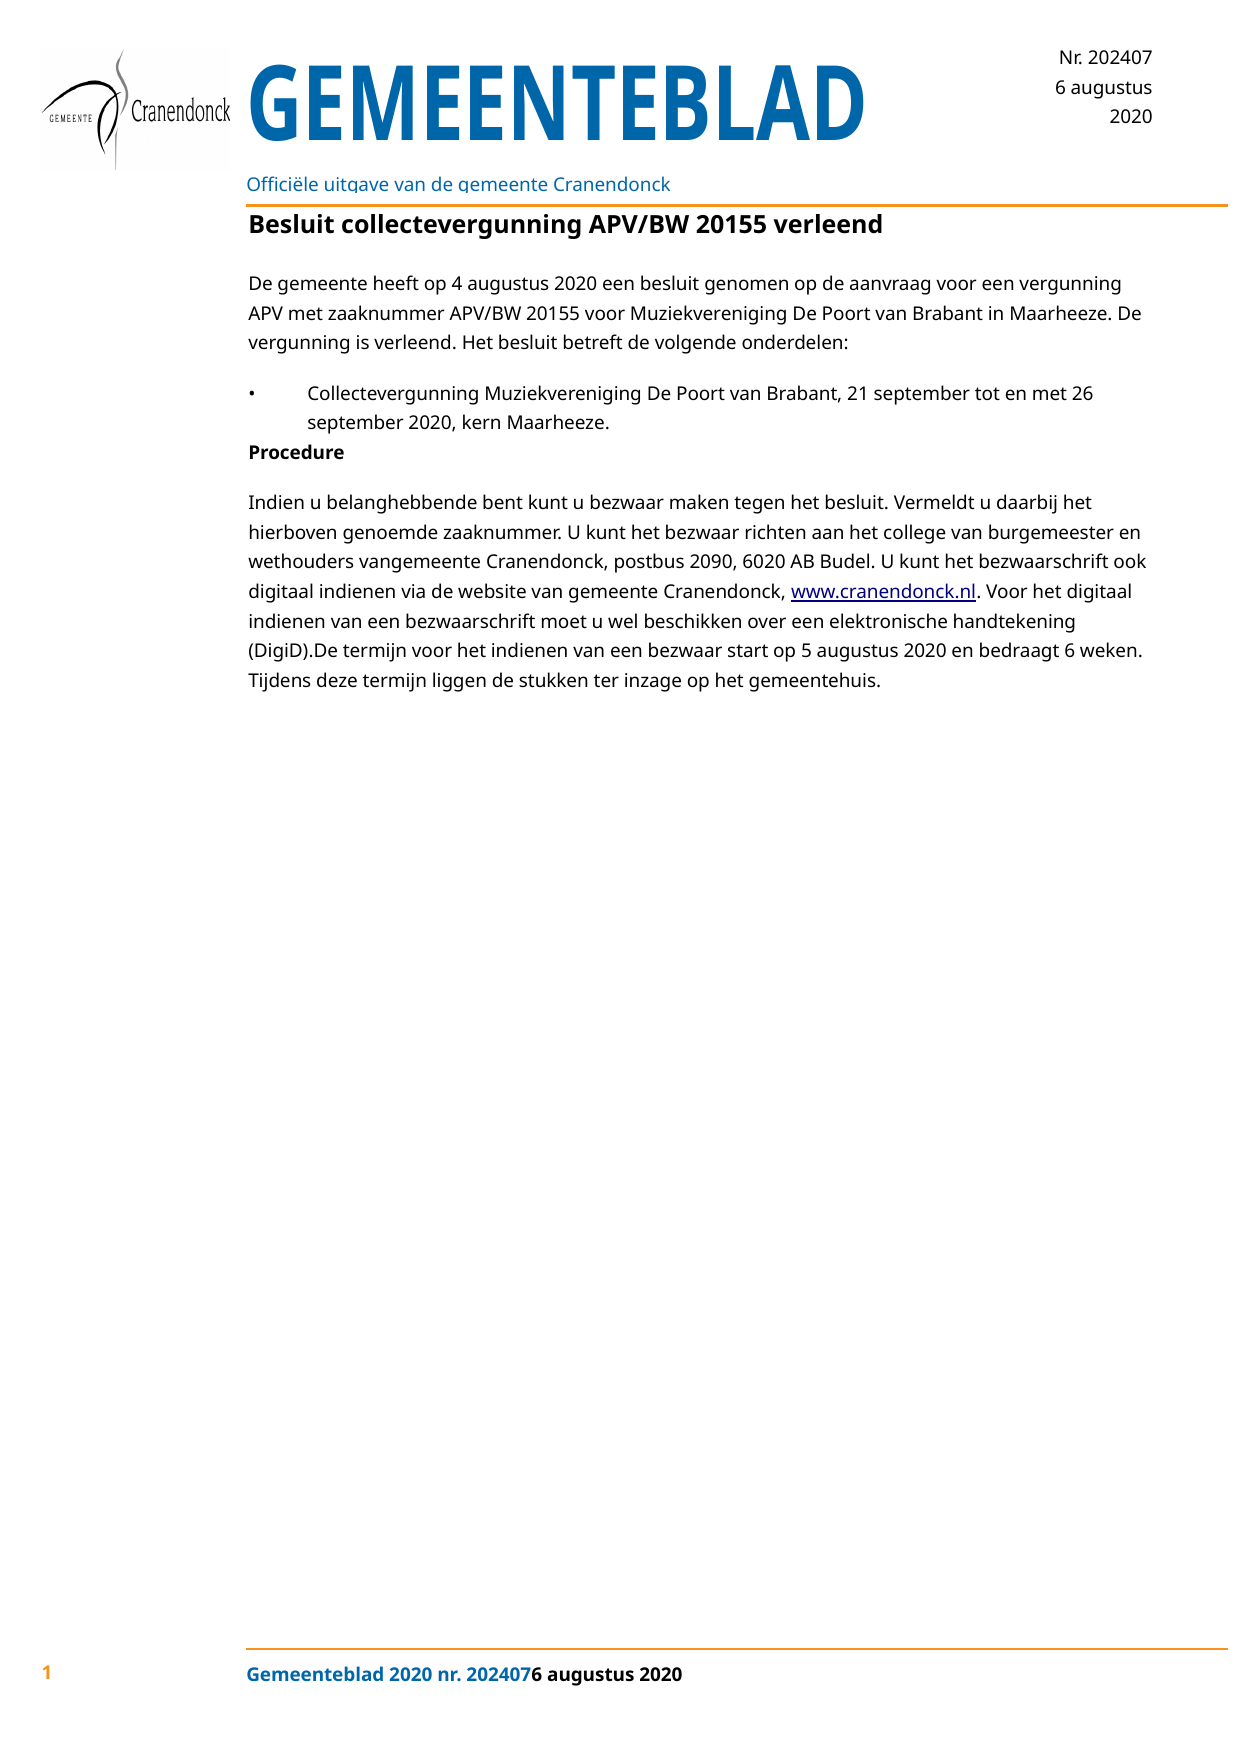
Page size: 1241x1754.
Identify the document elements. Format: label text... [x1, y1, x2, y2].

text Indien u belanghebbende bent kunt u bezwaar maken tegen het besluit. Vermeldt u daarbij het hierboven genoemde zaaknummer. U kunt het bezwaar richten aan het college van burgemeester en wethouders vangemeente Cranendonck, postbus 2090, 6020 AB Budel. U kunt het bezwaarschrift ook digitaal indienen via de website van gemeente Cranendonck, www.cranendonck.nl. Voor het digitaal indienen van een bezwaarschrift moet u wel beschikken over een elektronische handtekening (DigiD).De termijn voor het indienen van een bezwaar start op 5 augustus 2020 en bedraagt 6 weken. Tijdens deze termijn liggen de stukken ter inzage op het gemeentehuis. [248, 489, 1152, 693]
text Besluit collectevergunning APV/BW 20155 verleend [248, 207, 1152, 241]
picture [41, 47, 231, 172]
list Collectevergunning Muziekvereniging De Poort van Brabant, 21 september tot en met 26 september 2020, kern Maarheeze. [248, 380, 1152, 435]
text De gemeente heeft op 4 augustus 2020 een besluit genomen op de aanvraag voor een vergunning APV met zaaknummer APV/BW 20155 voor Muziekvereniging De Poort van Brabant in Maarheeze. De vergunning is verleend. Het besluit betreft de volgende onderdelen: [248, 270, 1152, 355]
text Procedure [248, 439, 1152, 465]
